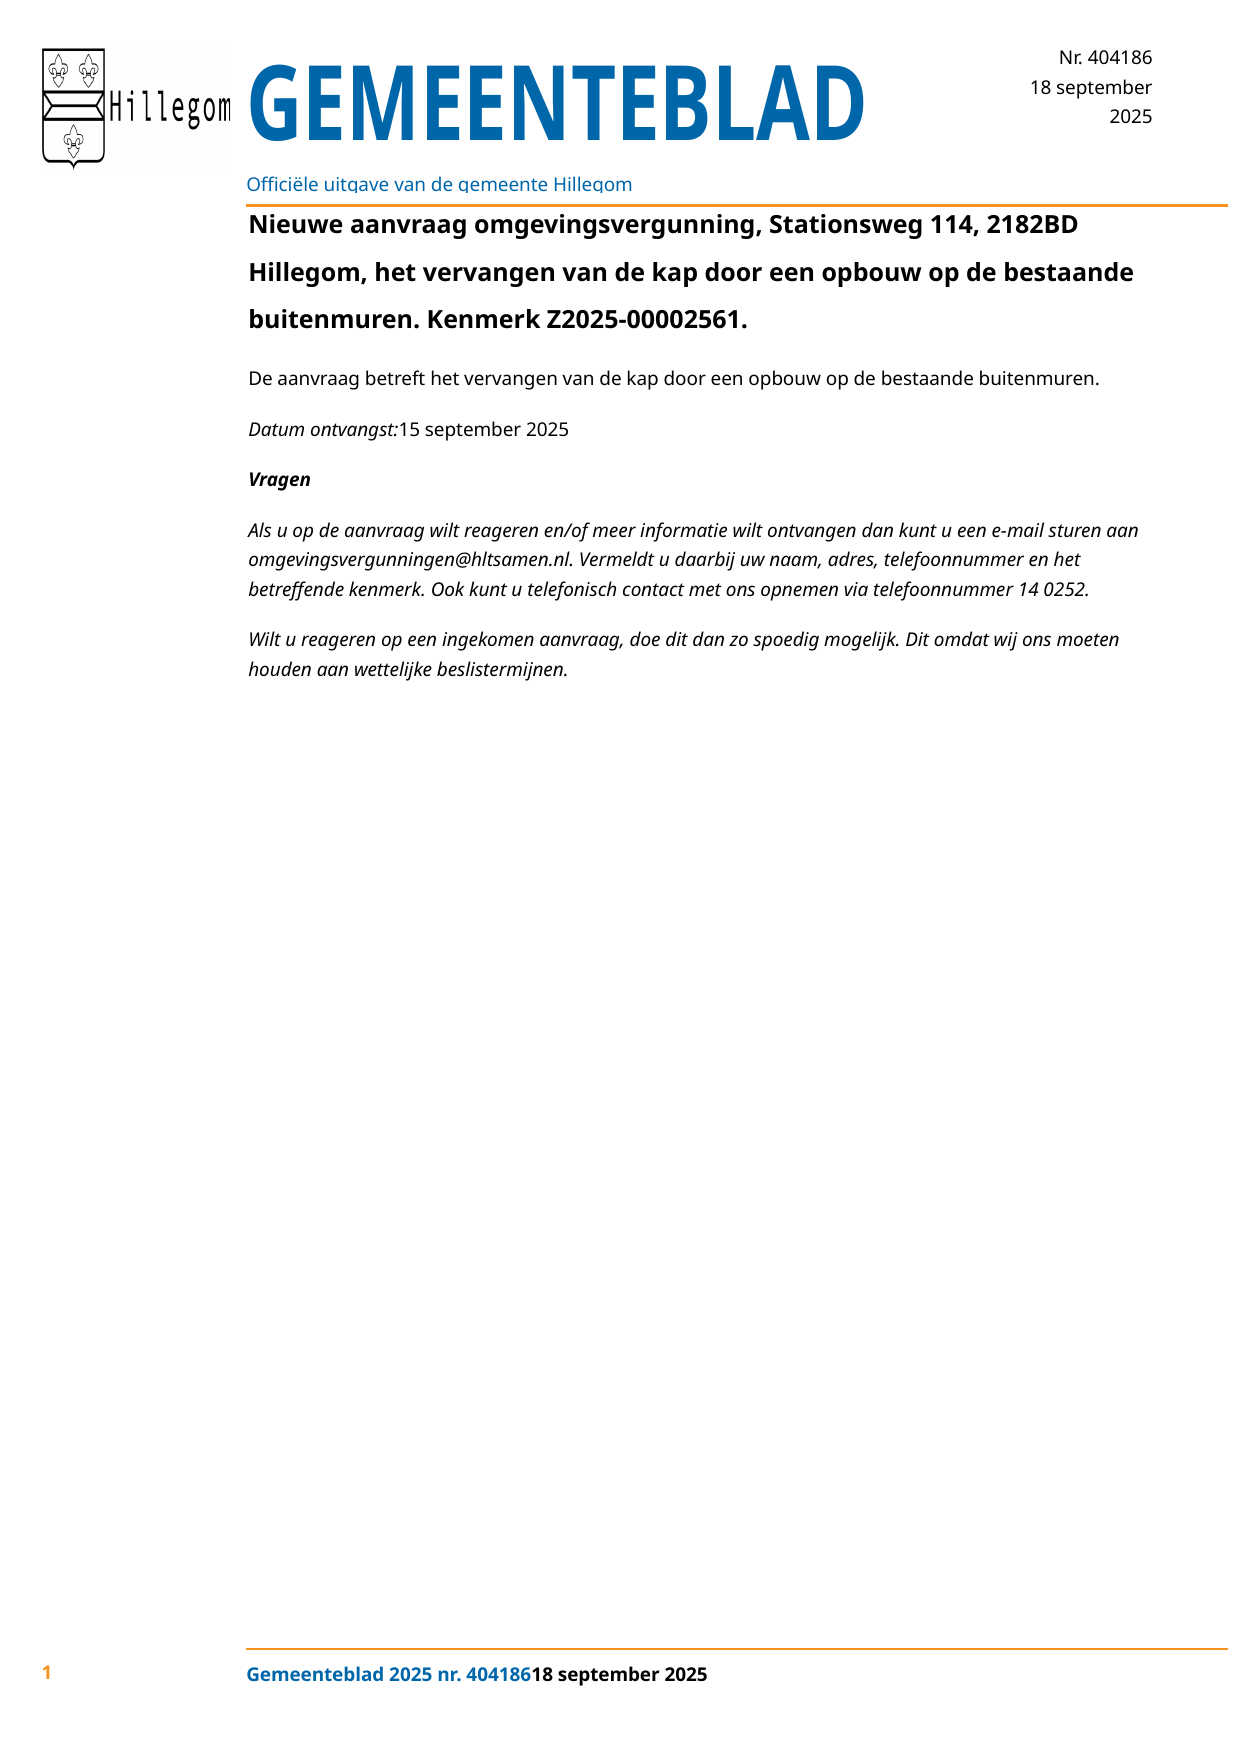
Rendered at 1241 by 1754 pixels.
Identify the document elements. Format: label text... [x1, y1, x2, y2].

text Datum ontvangst:15 september 2025 [248, 416, 1152, 442]
text De aanvraag betreft het vervangen van de kap door een opbouw op de bestaande buitenmuren. [248, 366, 1152, 391]
text Als u op de aanvraag wilt reageren en/of meer informatie wilt ontvangen dan kunt u een e-mail sturen aan omgevingsvergunningen@hltsamen.nl. Vermeldt u daarbij uw naam, adres, telefoonnummer en het betreffende kenmerk. Ook kunt u telefonisch contact met ons opnemen via telefoonnummer 14 0252. [248, 517, 1152, 602]
text Vragen [248, 466, 1152, 492]
picture [41, 47, 231, 172]
text Wilt u reageren op een ingekomen aanvraag, doe dit dan zo spoedig mogelijk. Dit omdat wij ons moeten houden aan wettelijke beslistermijnen. [248, 626, 1152, 682]
text Nieuwe aanvraag omgevingsvergunning, Stationsweg 114, 2182BD Hillegom, het vervangen van de kap door een opbouw op de bestaande buitenmuren. Kenmerk Z2025-00002561. [248, 207, 1152, 336]
